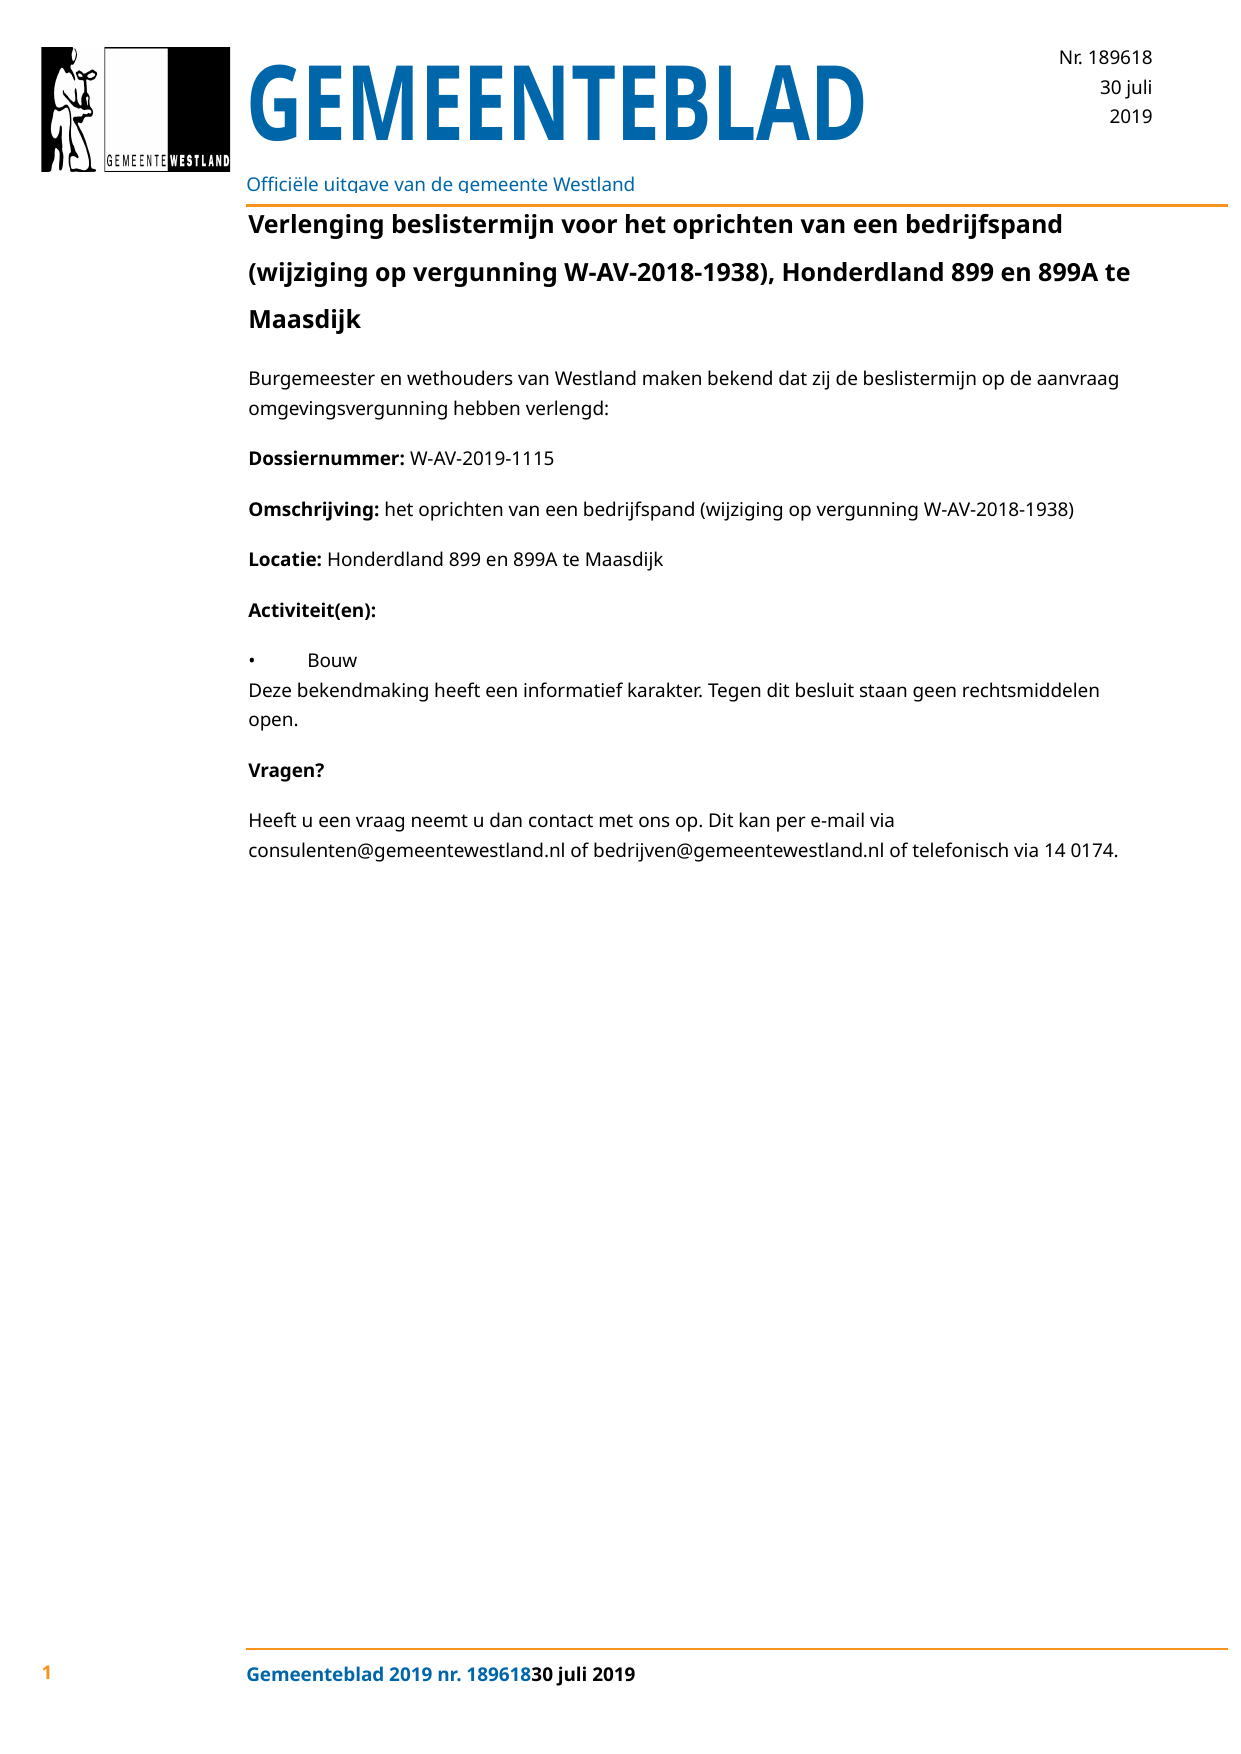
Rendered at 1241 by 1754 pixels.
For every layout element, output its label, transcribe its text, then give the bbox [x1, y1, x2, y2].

list Bouw [248, 647, 1152, 673]
text Dossiernummer: W-AV-2019-1115 [248, 446, 1152, 471]
text Locatie: Honderdland 899 en 899A te Maasdijk [248, 546, 1152, 572]
picture [41, 47, 231, 172]
text Burgemeester en wethouders van Westland maken bekend dat zij de beslistermijn op de aanvraag omgevingsvergunning hebben verlengd: [248, 366, 1152, 421]
text Deze bekendmaking heeft een informatief karakter. Tegen dit besluit staan geen rechtsmiddelen open. [248, 677, 1152, 732]
text Activiteit(en): [248, 597, 1152, 622]
text Heeft u een vraag neemt u dan contact met ons op. Dit kan per e-mail via consulenten@gemeentewestland.nl of bedrijven@gemeentewestland.nl of telefonisch via 14 0174. [248, 807, 1152, 862]
text Omschrijving: het oprichten van een bedrijfspand (wijziging op vergunning W-AV-2018-1938) [248, 496, 1152, 522]
text Vragen? [248, 757, 1152, 782]
text Verlenging beslistermijn voor het oprichten van een bedrijfspand (wijziging op vergunning W-AV-2018-1938), Honderdland 899 en 899A te Maasdijk [248, 207, 1152, 336]
